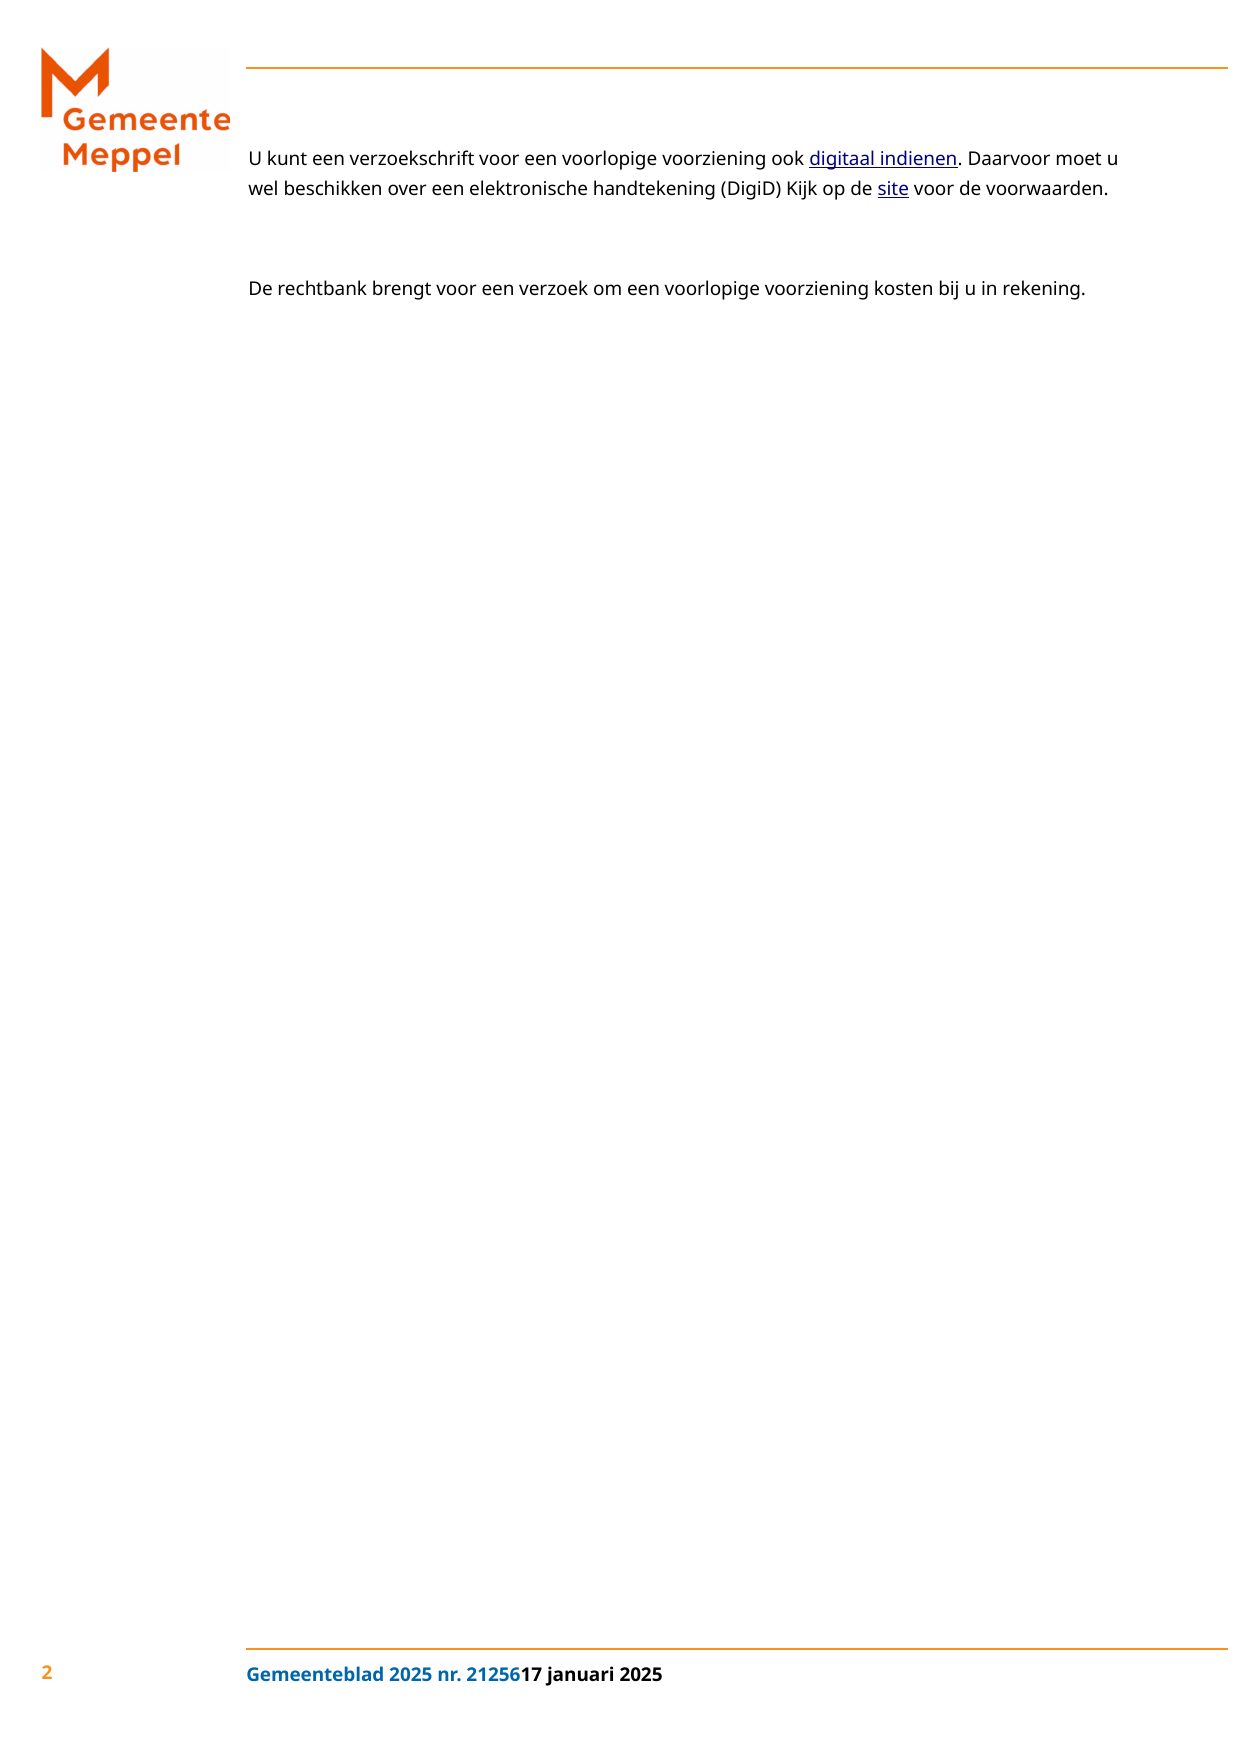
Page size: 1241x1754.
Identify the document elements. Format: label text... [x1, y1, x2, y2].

text U kunt een verzoekschrift voor een voorlopige voorziening ook digitaal indienen. Daarvoor moet u wel beschikken over een elektronische handtekening (DigiD) Kijk op de site voor de voorwaarden. [248, 145, 1152, 201]
picture [41, 47, 231, 172]
text De rechtbank brengt voor een verzoek om een voorlopige voorziening kosten bij u in rekening. [248, 276, 1152, 301]
